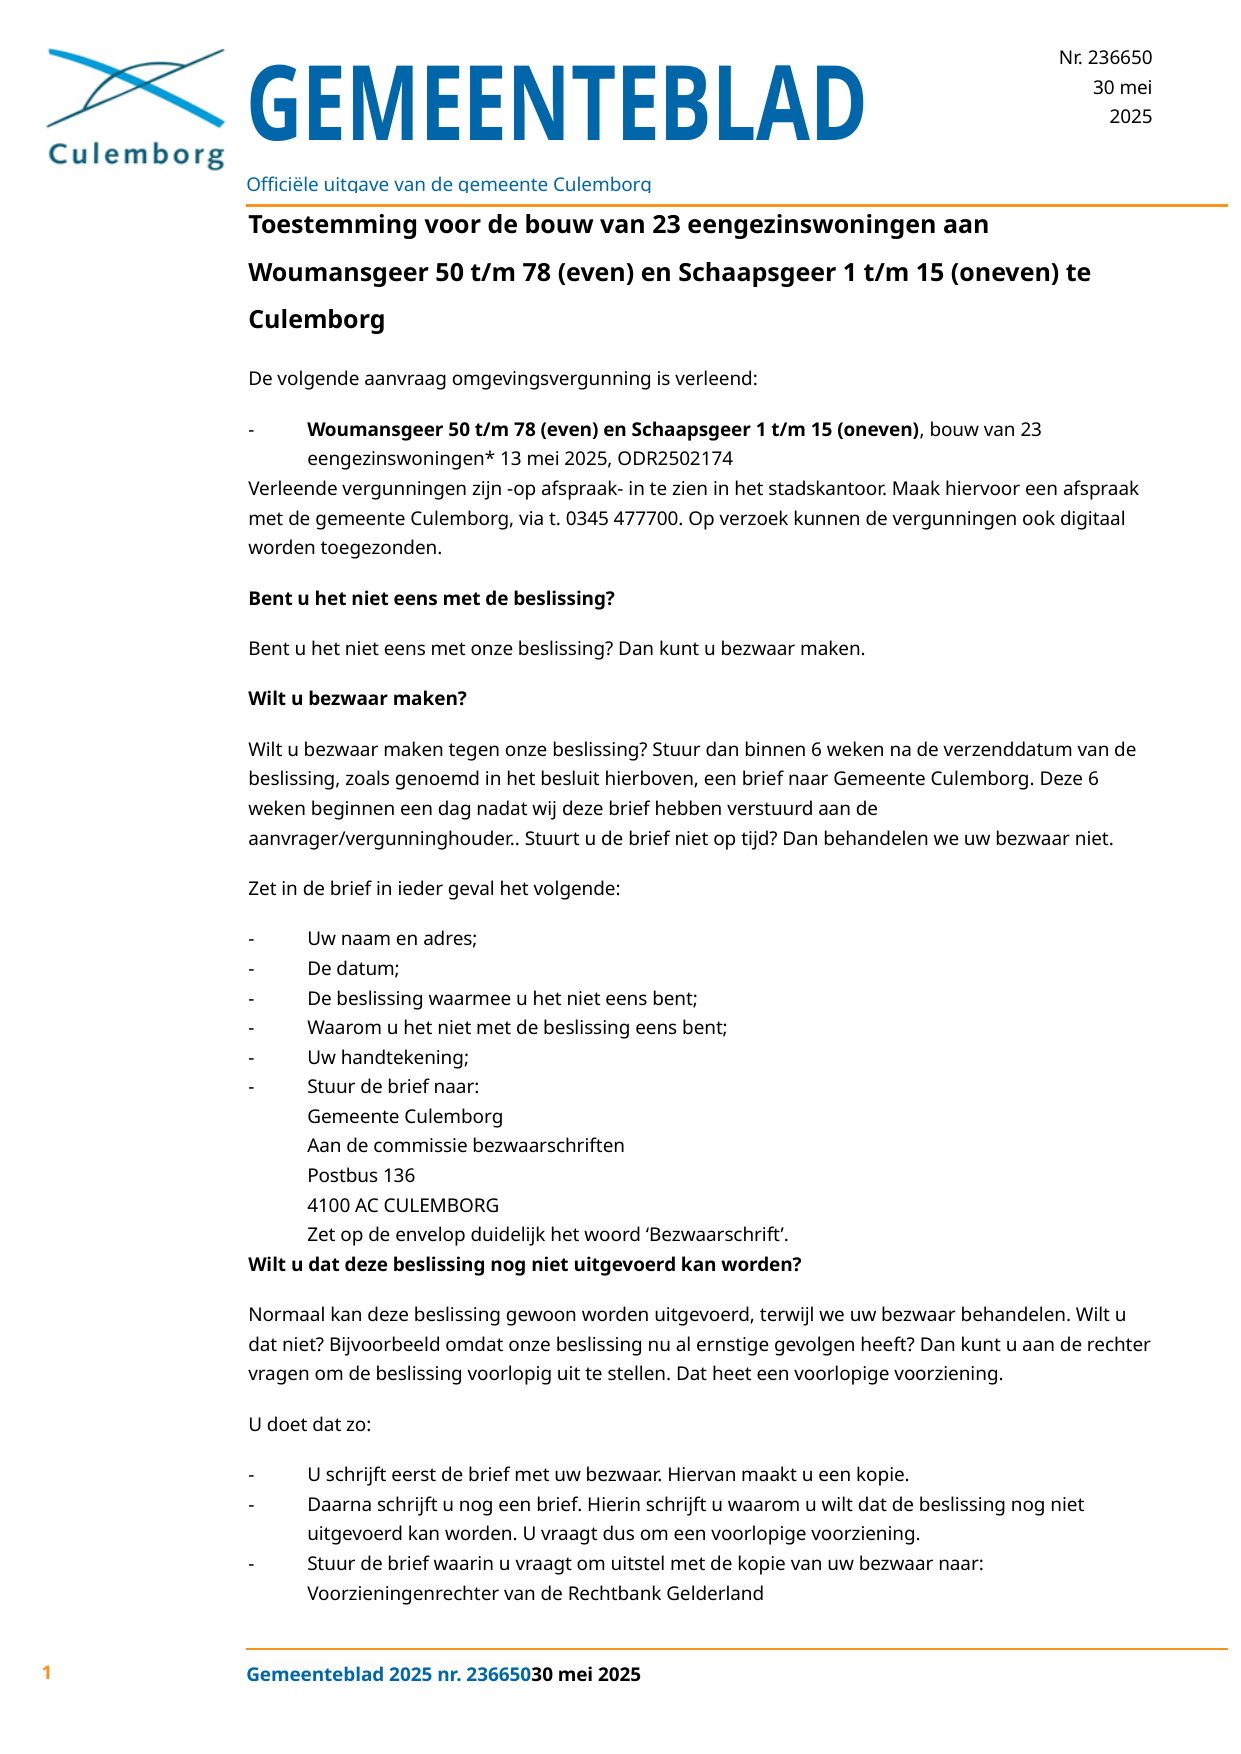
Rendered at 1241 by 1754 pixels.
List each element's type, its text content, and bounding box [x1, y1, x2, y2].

list 4100 AC CULEMBORG [248, 1192, 1152, 1217]
list De beslissing waarmee u het niet eens bent; [248, 985, 1152, 1010]
text Verleende vergunningen zijn -op afspraak- in te zien in het stadskantoor. Maak hiervoor een afspraak met de gemeente Culemborg, via t. 0345 477700. Op verzoek kunnen de vergunningen ook digitaal worden toegezonden. [248, 475, 1152, 560]
list U schrijft eerst de brief met uw bezwaar. Hiervan maakt u een kopie. [248, 1461, 1152, 1487]
list Waarom u het niet met de beslissing eens bent; [248, 1014, 1152, 1040]
picture [41, 47, 231, 172]
list Aan de commissie bezwaarschriften [248, 1133, 1152, 1158]
text Bent u het niet eens met onze beslissing? Dan kunt u bezwaar maken. [248, 635, 1152, 661]
list Postbus 136 [248, 1162, 1152, 1188]
text U doet dat zo: [248, 1411, 1152, 1437]
list Daarna schrijft u nog een brief. Hierin schrijft u waarom u wilt dat de beslissing nog niet uitgevoerd kan worden. U vraagt dus om een voorlopige voorziening. [248, 1491, 1152, 1546]
text Normaal kan deze beslissing gewoon worden uitgevoerd, terwijl we uw bezwaar behandelen. Wilt u dat niet? Bijvoorbeeld omdat onze beslissing nu al ernstige gevolgen heeft? Dan kunt u aan de rechter vragen om de beslissing voorlopig uit te stellen. Dat heet een voorlopige voorziening. [248, 1301, 1152, 1386]
text Wilt u bezwaar maken tegen onze beslissing? Stuur dan binnen 6 weken na de verzenddatum van de beslissing, zoals genoemd in het besluit hierboven, een brief naar Gemeente Culemborg. Deze 6 weken beginnen een dag nadat wij deze brief hebben verstuurd aan de aanvrager/vergunninghouder.. Stuurt u de brief niet op tijd? Dan behandelen we uw bezwaar niet. [248, 736, 1152, 850]
list Stuur de brief waarin u vraagt om uitstel met de kopie van uw bezwaar naar: [248, 1550, 1152, 1576]
list Uw handtekening; [248, 1044, 1152, 1069]
list Uw naam en adres; [248, 926, 1152, 951]
list Voorzieningenrechter van de Rechtbank Gelderland [248, 1580, 1152, 1605]
list Woumansgeer 50 t/m 78 (even) en Schaapsgeer 1 t/m 15 (oneven), bouw van 23 eengezinswoningen* 13 mei 2025, ODR2502174 [248, 416, 1152, 471]
text Toestemming voor de bouw van 23 eengezinswoningen aan Woumansgeer 50 t/m 78 (even) en Schaapsgeer 1 t/m 15 (oneven) te Culemborg [248, 207, 1152, 336]
text Bent u het niet eens met de beslissing? [248, 585, 1152, 610]
list Stuur de brief naar: [248, 1073, 1152, 1099]
list Gemeente Culemborg [248, 1103, 1152, 1129]
list Zet op de envelop duidelijk het woord ‘Bezwaarschrift’. [248, 1221, 1152, 1247]
text Zet in de brief in ieder geval het volgende: [248, 875, 1152, 901]
list De datum; [248, 955, 1152, 981]
text Wilt u dat deze beslissing nog niet uitgevoerd kan worden? [248, 1251, 1152, 1277]
text De volgende aanvraag omgevingsvergunning is verleend: [248, 366, 1152, 391]
text Wilt u bezwaar maken? [248, 686, 1152, 711]
